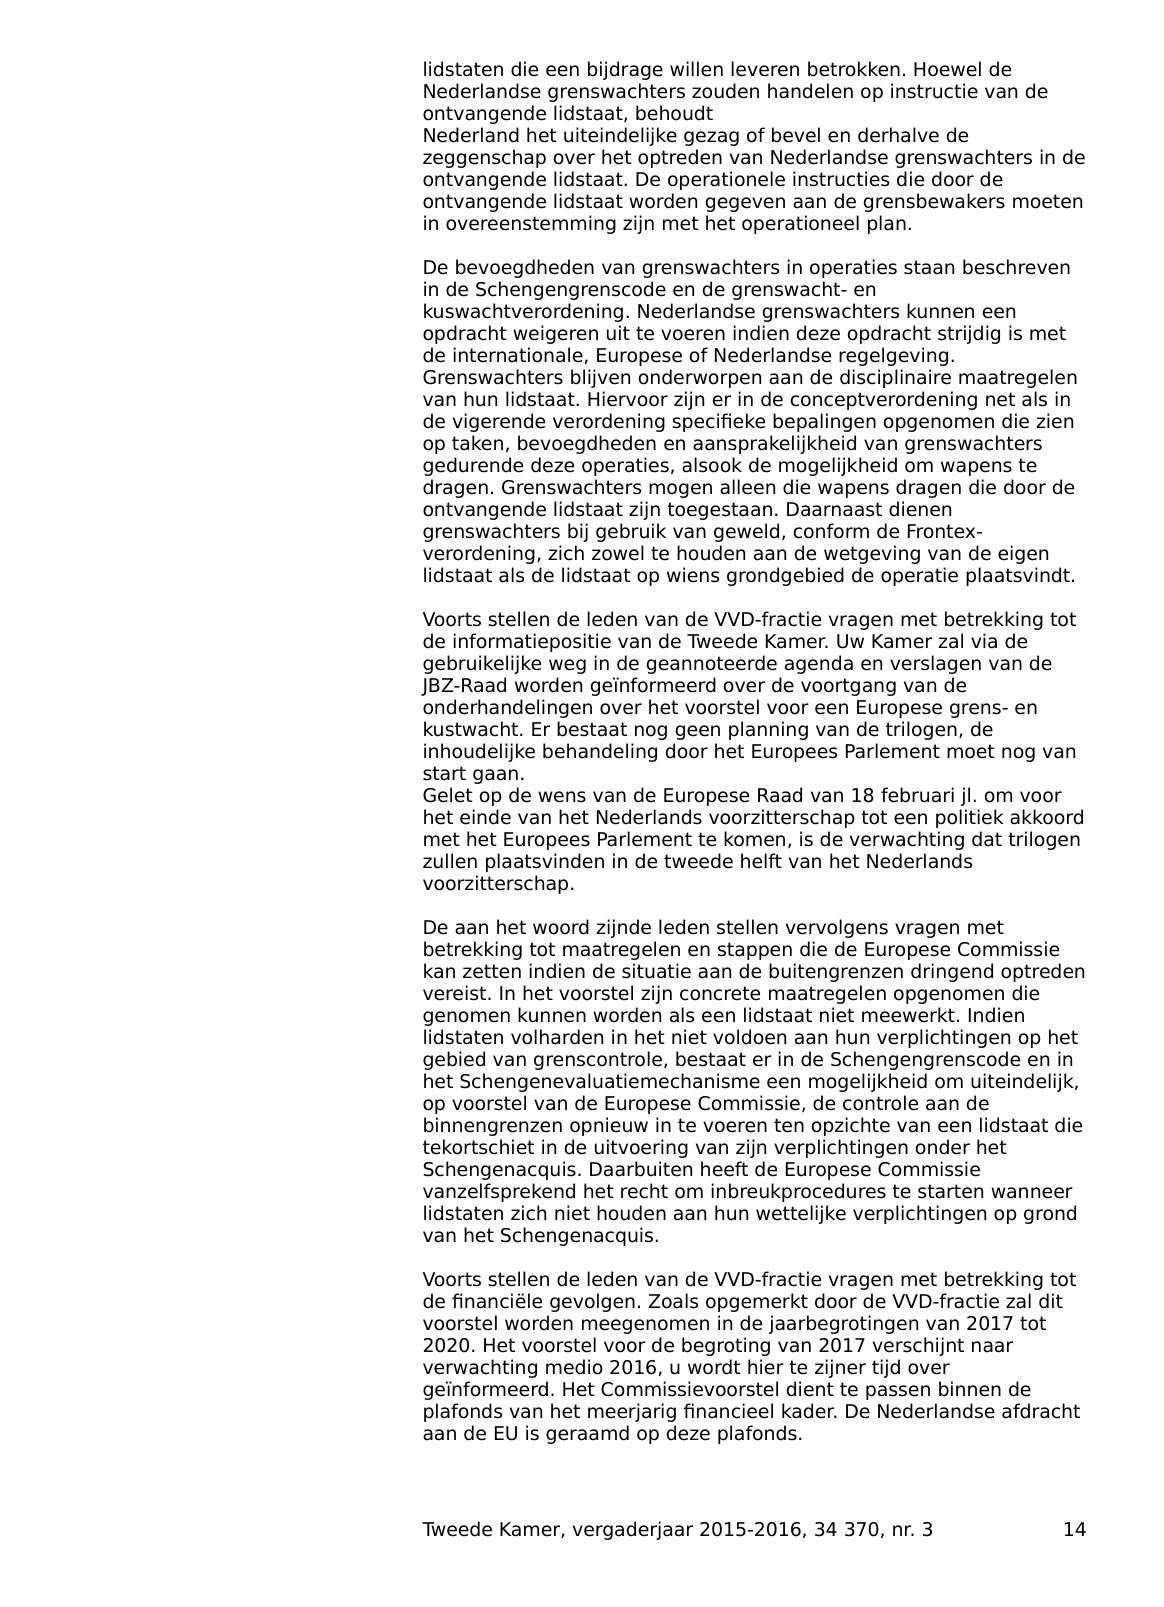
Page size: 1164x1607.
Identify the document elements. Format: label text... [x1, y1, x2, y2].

text De bevoegdheden van grenswachters in operaties staan beschreven in de Schengengrenscode en de grenswacht- en kuswachtverordening. Nederlandse grenswachters kunnen een opdracht weigeren uit te voeren indien deze opdracht strijdig is met de internationale, Europese of Nederlandse regelgeving. [422, 257, 1087, 367]
text Nederland het uiteindelijke gezag of bevel en derhalve de zeggenschap over het optreden van Nederlandse grenswachters in de ontvangende lidstaat. De operationele instructies die door de ontvangende lidstaat worden gegeven aan de grensbewakers moeten in overeenstemming zijn met het operationeel plan. [422, 125, 1087, 235]
text De aan het woord zijnde leden stellen vervolgens vragen met betrekking tot maatregelen en stappen die de Europese Commissie kan zetten indien de situatie aan de buitengrenzen dringend optreden vereist. In het voorstel zijn concrete maatregelen opgenomen die genomen kunnen worden als een lidstaat niet meewerkt. Indien lidstaten volharden in het niet voldoen aan hun verplichtingen op het gebied van grenscontrole, bestaat er in de Schengengrenscode en in het Schengenevaluatiemechanisme een mogelijkheid om uiteindelijk, op voorstel van de Europese Commissie, de controle aan de binnengrenzen opnieuw in te voeren ten opzichte van een lidstaat die tekortschiet in de uitvoering van zijn verplichtingen onder het Schengenacquis. Daarbuiten heeft de Europese Commissie vanzelfsprekend het recht om inbreukprocedures te starten wanneer lidstaten zich niet houden aan hun wettelijke verplichtingen op grond van het Schengenacquis. [422, 917, 1087, 1247]
text lidstaten die een bijdrage willen leveren betrokken. Hoewel de Nederlandse grenswachters zouden handelen op instructie van de ontvangende lidstaat, behoudt [422, 59, 1087, 125]
text Grenswachters blijven onderworpen aan de disciplinaire maatregelen van hun lidstaat. Hiervoor zijn er in de conceptverordening net als in de vigerende verordening specifieke bepalingen opgenomen die zien op taken, bevoegdheden en aansprakelijkheid van grenswachters gedurende deze operaties, alsook de mogelijkheid om wapens te dragen. Grenswachters mogen alleen die wapens dragen die door de ontvangende lidstaat zijn toegestaan. Daarnaast dienen grenswachters bij gebruik van geweld, conform de Frontex-verordening, zich zowel te houden aan de wetgeving van de eigen lidstaat als de lidstaat op wiens grondgebied de operatie plaatsvindt. [422, 367, 1087, 587]
text Gelet op de wens van de Europese Raad van 18 februari jl. om voor het einde van het Nederlands voorzitterschap tot een politiek akkoord met het Europees Parlement te komen, is de verwachting dat trilogen zullen plaatsvinden in de tweede helft van het Nederlands voorzitterschap. [422, 785, 1087, 895]
text Voorts stellen de leden van de VVD-fractie vragen met betrekking tot de informatiepositie van de Tweede Kamer. Uw Kamer zal via de gebruikelijke weg in de geannoteerde agenda en verslagen van de JBZ-Raad worden geïnformeerd over de voortgang van de onderhandelingen over het voorstel voor een Europese grens- en kustwacht. Er bestaat nog geen planning van de trilogen, de inhoudelijke behandeling door het Europees Parlement moet nog van start gaan. [422, 609, 1087, 785]
text Voorts stellen de leden van de VVD-fractie vragen met betrekking tot de financiële gevolgen. Zoals opgemerkt door de VVD-fractie zal dit voorstel worden meegenomen in de jaarbegrotingen van 2017 tot 2020. Het voorstel voor de begroting van 2017 verschijnt naar verwachting medio 2016, u wordt hier te zijner tijd over geïnformeerd. Het Commissievoorstel dient te passen binnen de plafonds van het meerjarig financieel kader. De Nederlandse afdracht aan de EU is geraamd op deze plafonds. [422, 1269, 1087, 1444]
